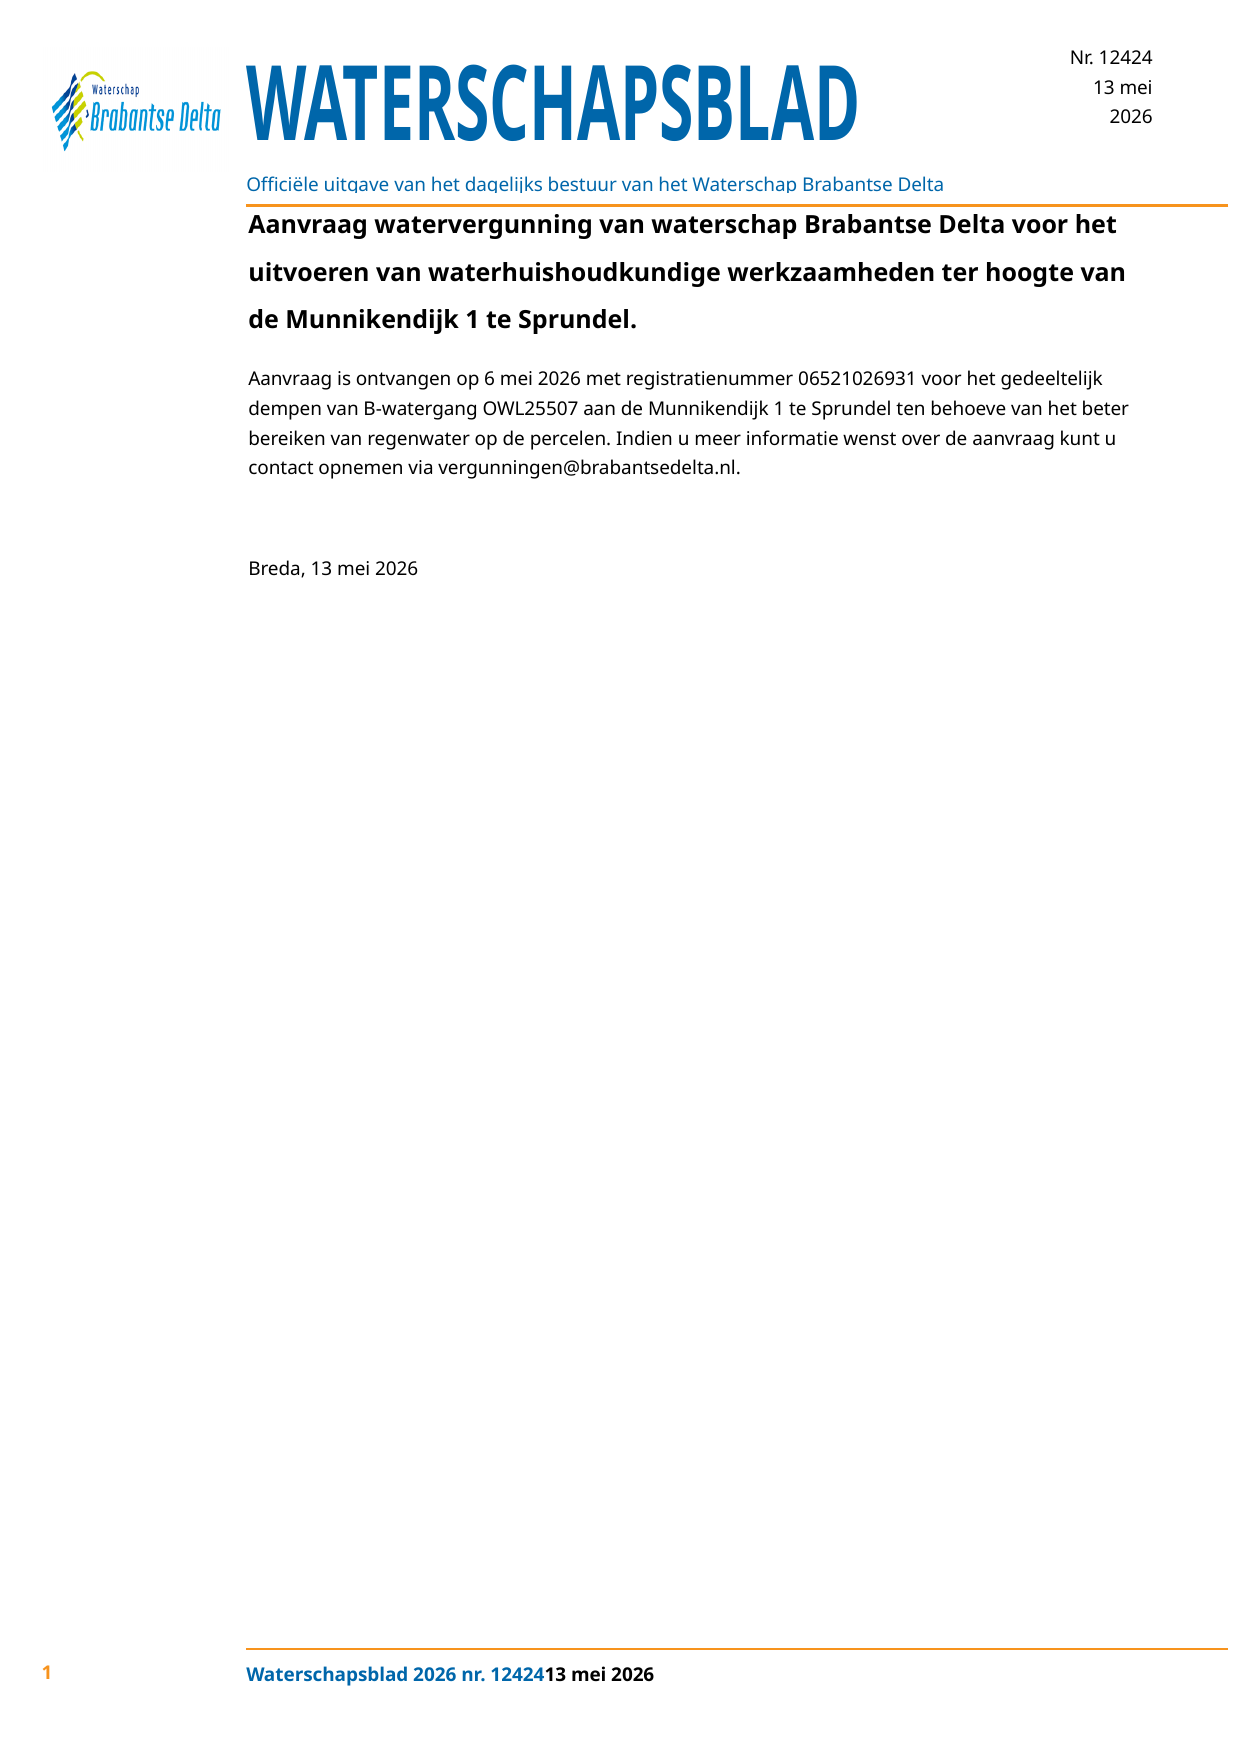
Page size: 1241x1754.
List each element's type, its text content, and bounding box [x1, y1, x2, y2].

text Aanvraag watervergunning van waterschap Brabantse Delta voor het uitvoeren van waterhuishoudkundige werkzaamheden ter hoogte van de Munnikendijk 1 te Sprundel. [248, 207, 1152, 336]
text Aanvraag is ontvangen op 6 mei 2026 met registratienummer 06521026931 voor het gedeeltelijk dempen van B-watergang OWL25507 aan de Munnikendijk 1 te Sprundel ten behoeve van het beter bereiken van regenwater op de percelen. Indien u meer informatie wenst over de aanvraag kunt u contact opnemen via vergunningen@brabantsedelta.nl. [248, 366, 1152, 480]
text Breda, 13 mei 2026 [248, 555, 1152, 581]
picture [41, 47, 231, 172]
